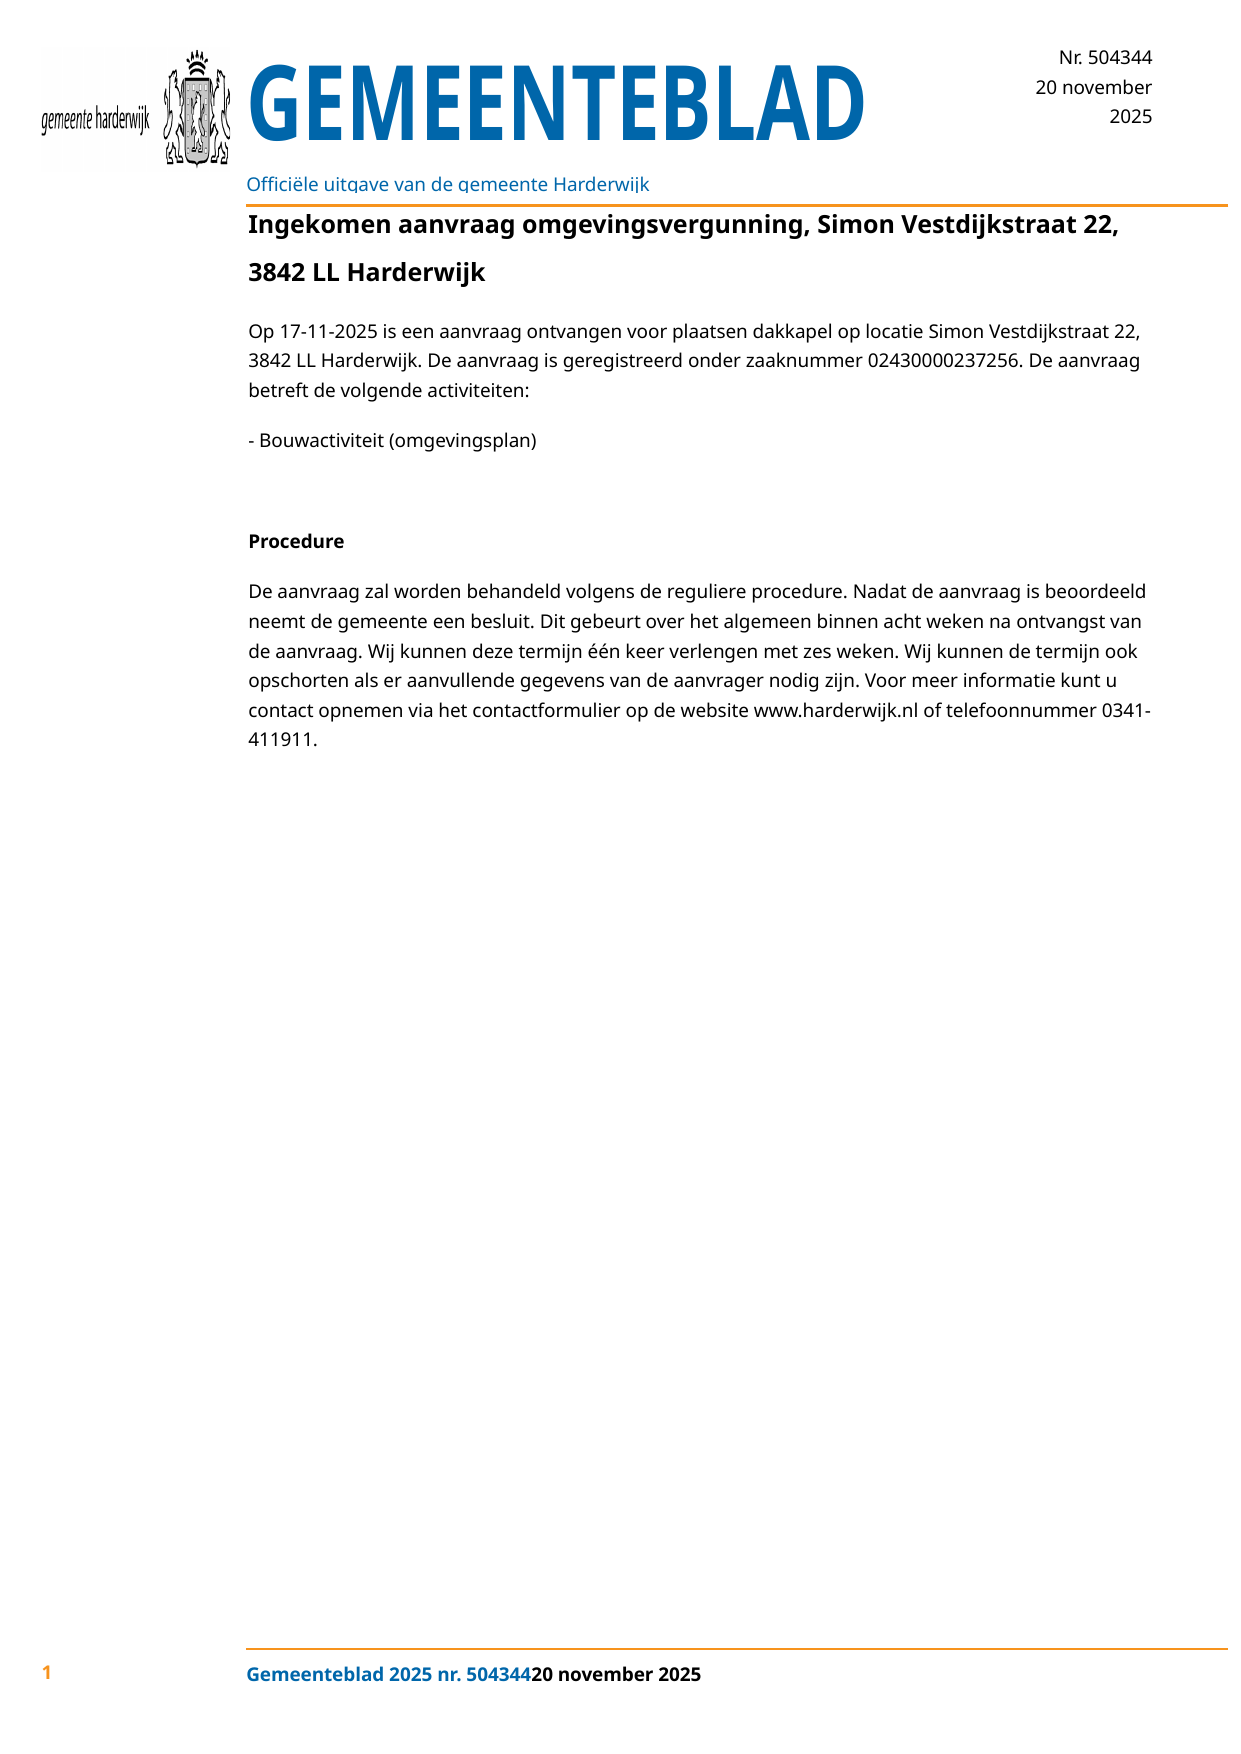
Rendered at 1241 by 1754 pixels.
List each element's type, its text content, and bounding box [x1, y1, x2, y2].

picture [41, 47, 231, 172]
text - Bouwactiviteit (omgevingsplan) [248, 427, 1152, 453]
text De aanvraag zal worden behandeld volgens de reguliere procedure. Nadat de aanvraag is beoordeeld neemt de gemeente een besluit. Dit gebeurt over het algemeen binnen acht weken na ontvangst van de aanvraag. Wij kunnen deze termijn één keer verlengen met zes weken. Wij kunnen de termijn ook opschorten als er aanvullende gegevens van de aanvrager nodig zijn. Voor meer informatie kunt u contact opnemen via het contactformulier op de website www.harderwijk.nl of telefoonnummer 0341-411911. [248, 579, 1152, 752]
text Ingekomen aanvraag omgevingsvergunning, Simon Vestdijkstraat 22, 3842 LL Harderwijk [248, 207, 1152, 288]
text Op 17-11-2025 is een aanvraag ontvangen voor plaatsen dakkapel op locatie Simon Vestdijkstraat 22, 3842 LL Harderwijk. De aanvraag is geregistreerd onder zaaknummer 02430000237256. De aanvraag betreft de volgende activiteiten: [248, 318, 1152, 403]
text Procedure [248, 528, 1152, 554]
